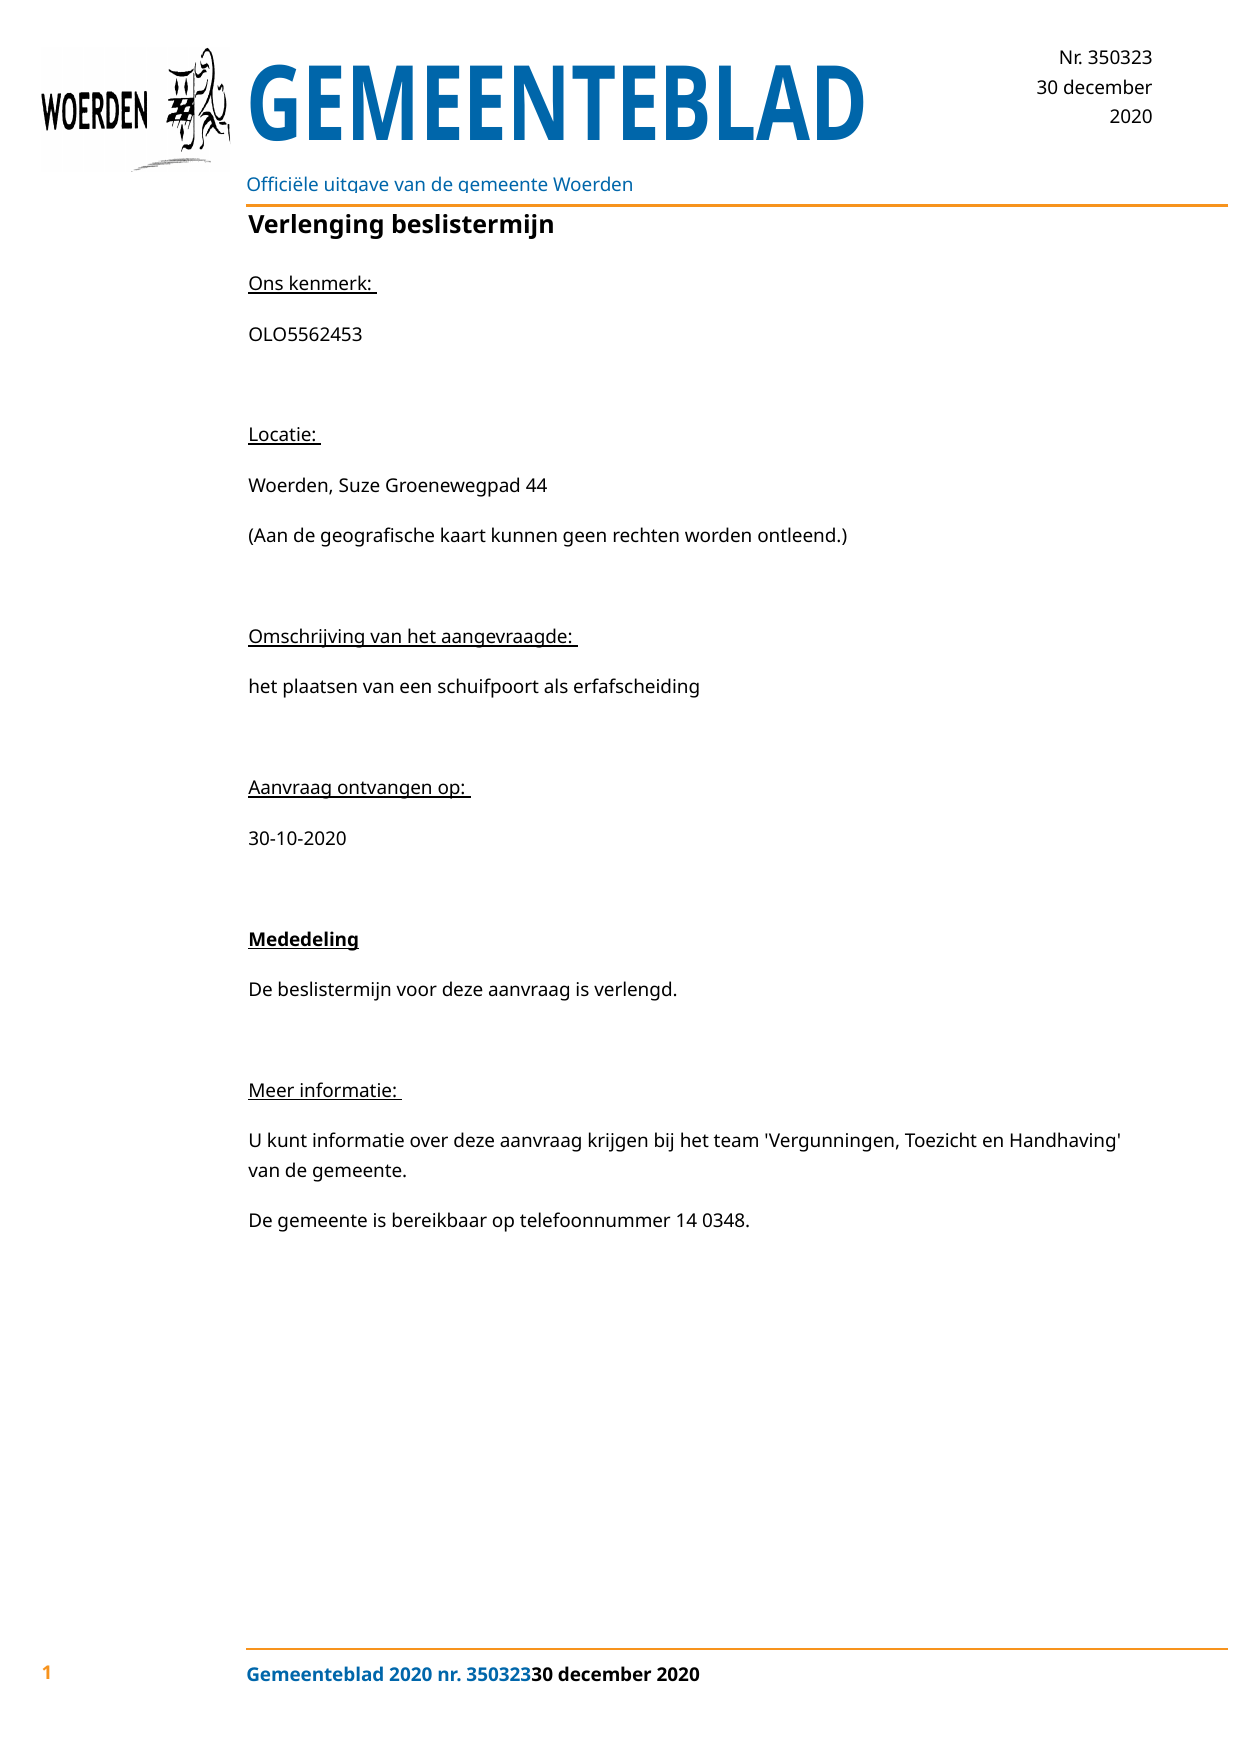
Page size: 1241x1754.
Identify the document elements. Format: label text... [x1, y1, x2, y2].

text het plaatsen van een schuifpoort als erfafscheiding [248, 674, 1152, 699]
text U kunt informatie over deze aanvraag krijgen bij het team 'Vergunningen, Toezicht en Handhaving' van de gemeente. [248, 1127, 1152, 1183]
text De gemeente is bereikbaar op telefoonnummer 14 0348. [248, 1207, 1152, 1233]
text Verlenging beslistermijn [248, 207, 1152, 241]
text Omschrijving van het aangevraagde: [248, 623, 1152, 649]
text Locatie: [248, 422, 1152, 447]
picture [41, 47, 231, 172]
text 30-10-2020 [248, 825, 1152, 851]
text Ons kenmerk: [248, 270, 1152, 296]
text Meer informatie: [248, 1077, 1152, 1103]
text Woerden, Suze Groenewegpad 44 [248, 472, 1152, 498]
text (Aan de geografische kaart kunnen geen rechten worden ontleend.) [248, 522, 1152, 548]
text Aanvraag ontvangen op: [248, 774, 1152, 800]
text De beslistermijn voor deze aanvraag is verlengd. [248, 976, 1152, 1002]
text OLO5562453 [248, 321, 1152, 346]
text Mededeling [248, 926, 1152, 951]
